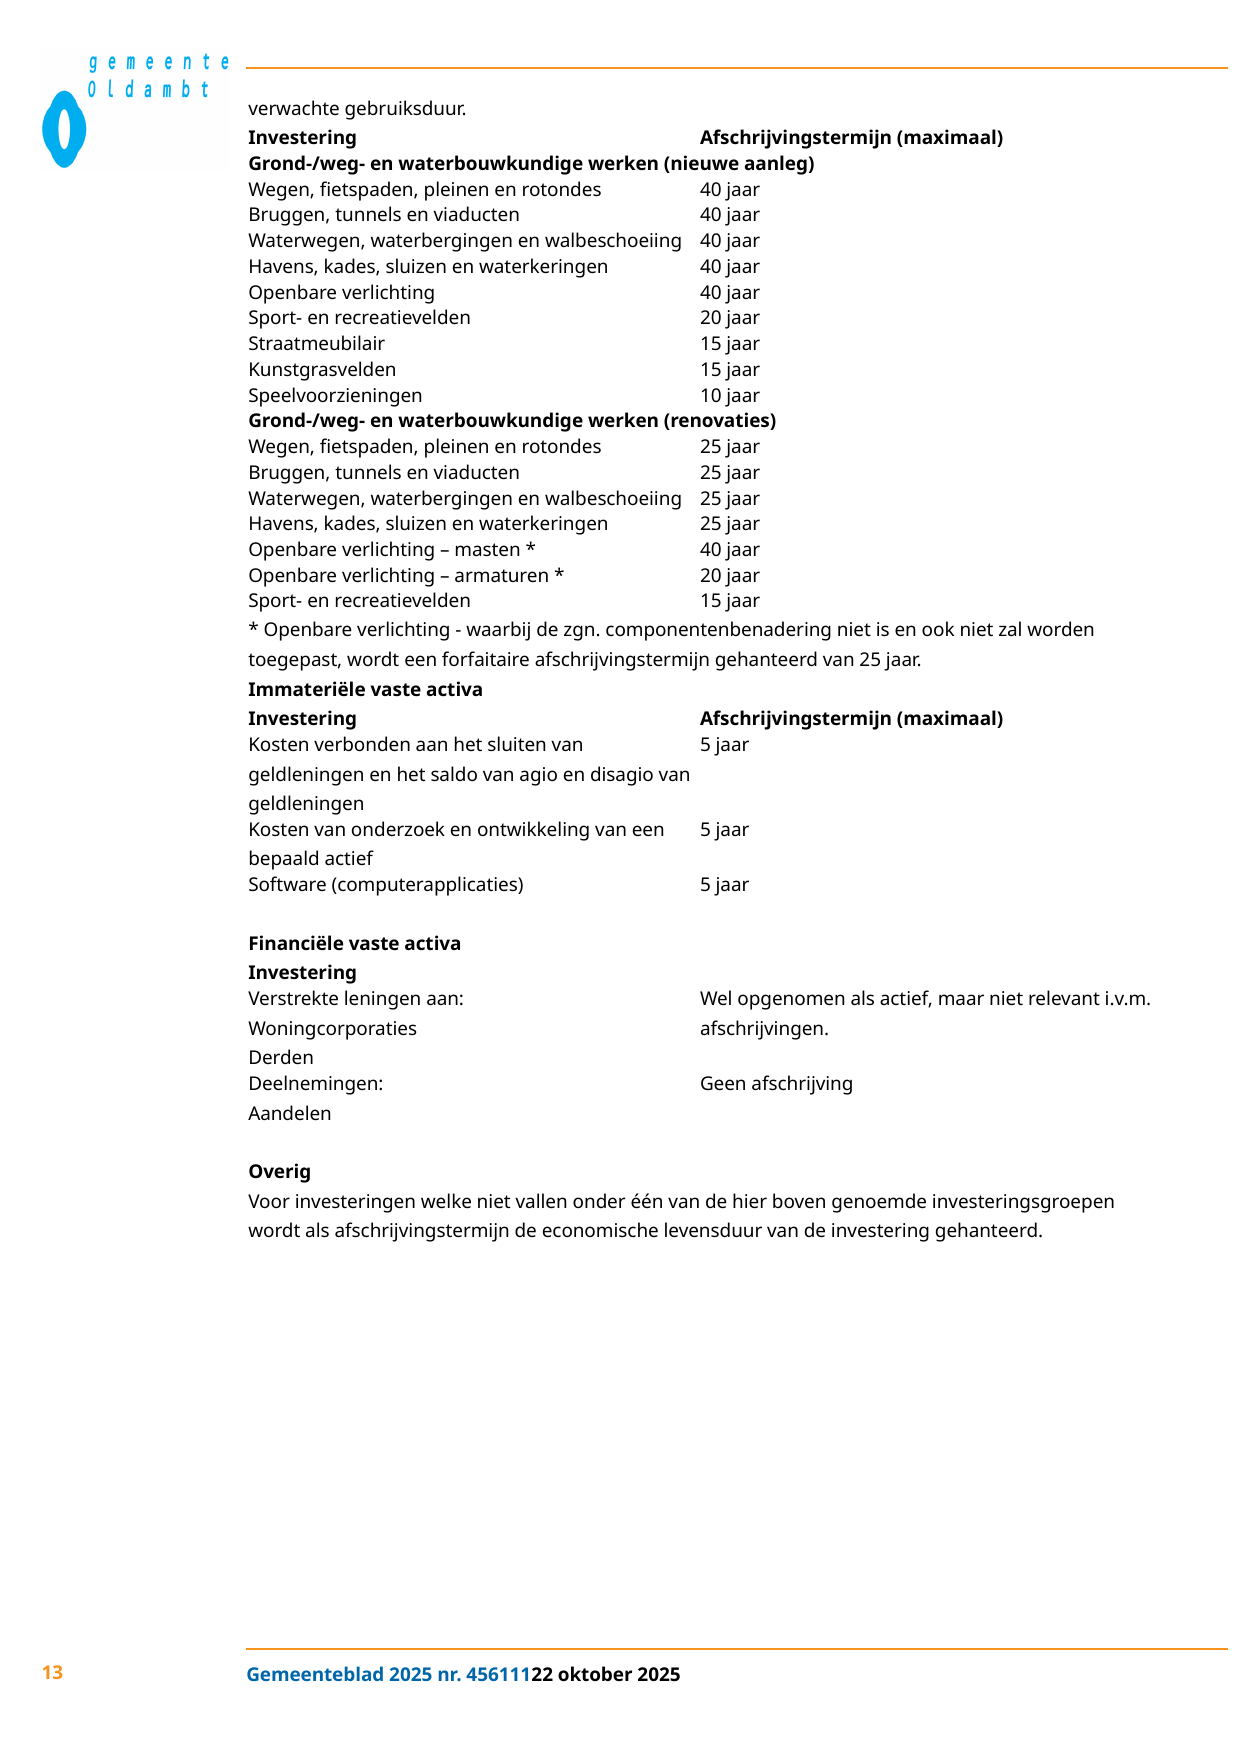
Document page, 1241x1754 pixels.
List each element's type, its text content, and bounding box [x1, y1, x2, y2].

table_cell Openbare verlichting – armaturen * [248, 562, 700, 588]
table_cell 40 jaar [700, 228, 1152, 253]
text Overig [248, 1158, 1152, 1184]
table_cell Openbare verlichting [248, 279, 700, 304]
table_cell Kosten van onderzoek en ontwikkeling van een bepaald actief [248, 816, 700, 871]
table_cell Wegen, fietspaden, pleinen en rotondes [248, 433, 700, 459]
text verwachte gebruiksduur. [248, 95, 1152, 121]
table_cell 5 jaar [700, 816, 1152, 871]
table_cell Waterwegen, waterbergingen en walbeschoeiing [248, 485, 700, 510]
table_cell Havens, kades, sluizen en waterkeringen [248, 253, 700, 279]
text * Openbare verlichting - waarbij de zgn. componentenbenadering niet is en ook niet zal worden toegepast, wordt een forfaitaire afschrijvingstermijn gehanteerd van 25 jaar. [248, 617, 1152, 672]
table_cell Verstrekte leningen aan: Woningcorporaties Derden [248, 985, 700, 1070]
table_cell 15 jaar [700, 330, 1152, 356]
table_cell Havens, kades, sluizen en waterkeringen [248, 510, 700, 536]
table_header [700, 960, 1152, 985]
table_cell Deelnemingen: Aandelen [248, 1070, 700, 1126]
table_cell 5 jaar [700, 731, 1152, 816]
table_cell Bruggen, tunnels en viaducten [248, 202, 700, 227]
table_cell Openbare verlichting – masten * [248, 536, 700, 562]
text Voor investeringen welke niet vallen onder één van de hier boven genoemde investeringsgroepen wordt als afschrijvingstermijn de economische levensduur van de investering gehanteerd. [248, 1188, 1152, 1243]
table_cell 15 jaar [700, 588, 1152, 613]
table_cell Grond-/weg- en waterbouwkundige werken (renovaties) [248, 408, 1152, 433]
table_cell Wel opgenomen als actief, maar niet relevant i.v.m. afschrijvingen. [700, 985, 1152, 1070]
table_cell 5 jaar [700, 871, 1152, 897]
table_cell Sport- en recreatievelden [248, 588, 700, 613]
table_cell Grond-/weg- en waterbouwkundige werken (nieuwe aanleg) [248, 150, 1152, 176]
table_cell 20 jaar [700, 305, 1152, 330]
table_header Investering [248, 960, 700, 985]
table_cell Software (computerapplicaties) [248, 871, 700, 897]
table_cell Kosten verbonden aan het sluiten van geldleningen en het saldo van agio en disagio van geldleningen [248, 731, 700, 816]
table_cell Straatmeubilair [248, 330, 700, 356]
table_cell Kunstgrasvelden [248, 356, 700, 382]
table_cell Speelvoorzieningen [248, 382, 700, 407]
text Immateriële vaste activa [248, 676, 1152, 701]
table_cell Bruggen, tunnels en viaducten [248, 459, 700, 485]
table_header Investering [248, 125, 700, 150]
table_cell Geen afschrijving [700, 1070, 1152, 1126]
table_cell 40 jaar [700, 202, 1152, 227]
table_cell 25 jaar [700, 433, 1152, 459]
table_header Afschrijvingstermijn (maximaal) [700, 125, 1152, 150]
table_cell 40 jaar [700, 253, 1152, 279]
table_cell 25 jaar [700, 510, 1152, 536]
table_cell Waterwegen, waterbergingen en walbeschoeiing [248, 228, 700, 253]
table_cell 10 jaar [700, 382, 1152, 407]
table_cell 25 jaar [700, 485, 1152, 510]
table_header Investering [248, 705, 700, 731]
table_cell 40 jaar [700, 536, 1152, 562]
picture [41, 47, 231, 172]
table_cell 20 jaar [700, 562, 1152, 588]
table_cell 40 jaar [700, 176, 1152, 202]
table_cell 25 jaar [700, 459, 1152, 485]
table_cell Wegen, fietspaden, pleinen en rotondes [248, 176, 700, 202]
table_cell 15 jaar [700, 356, 1152, 382]
text Financiële vaste activa [248, 930, 1152, 956]
table_cell 40 jaar [700, 279, 1152, 304]
table_cell Sport- en recreatievelden [248, 305, 700, 330]
table_header Afschrijvingstermijn (maximaal) [700, 705, 1152, 731]
